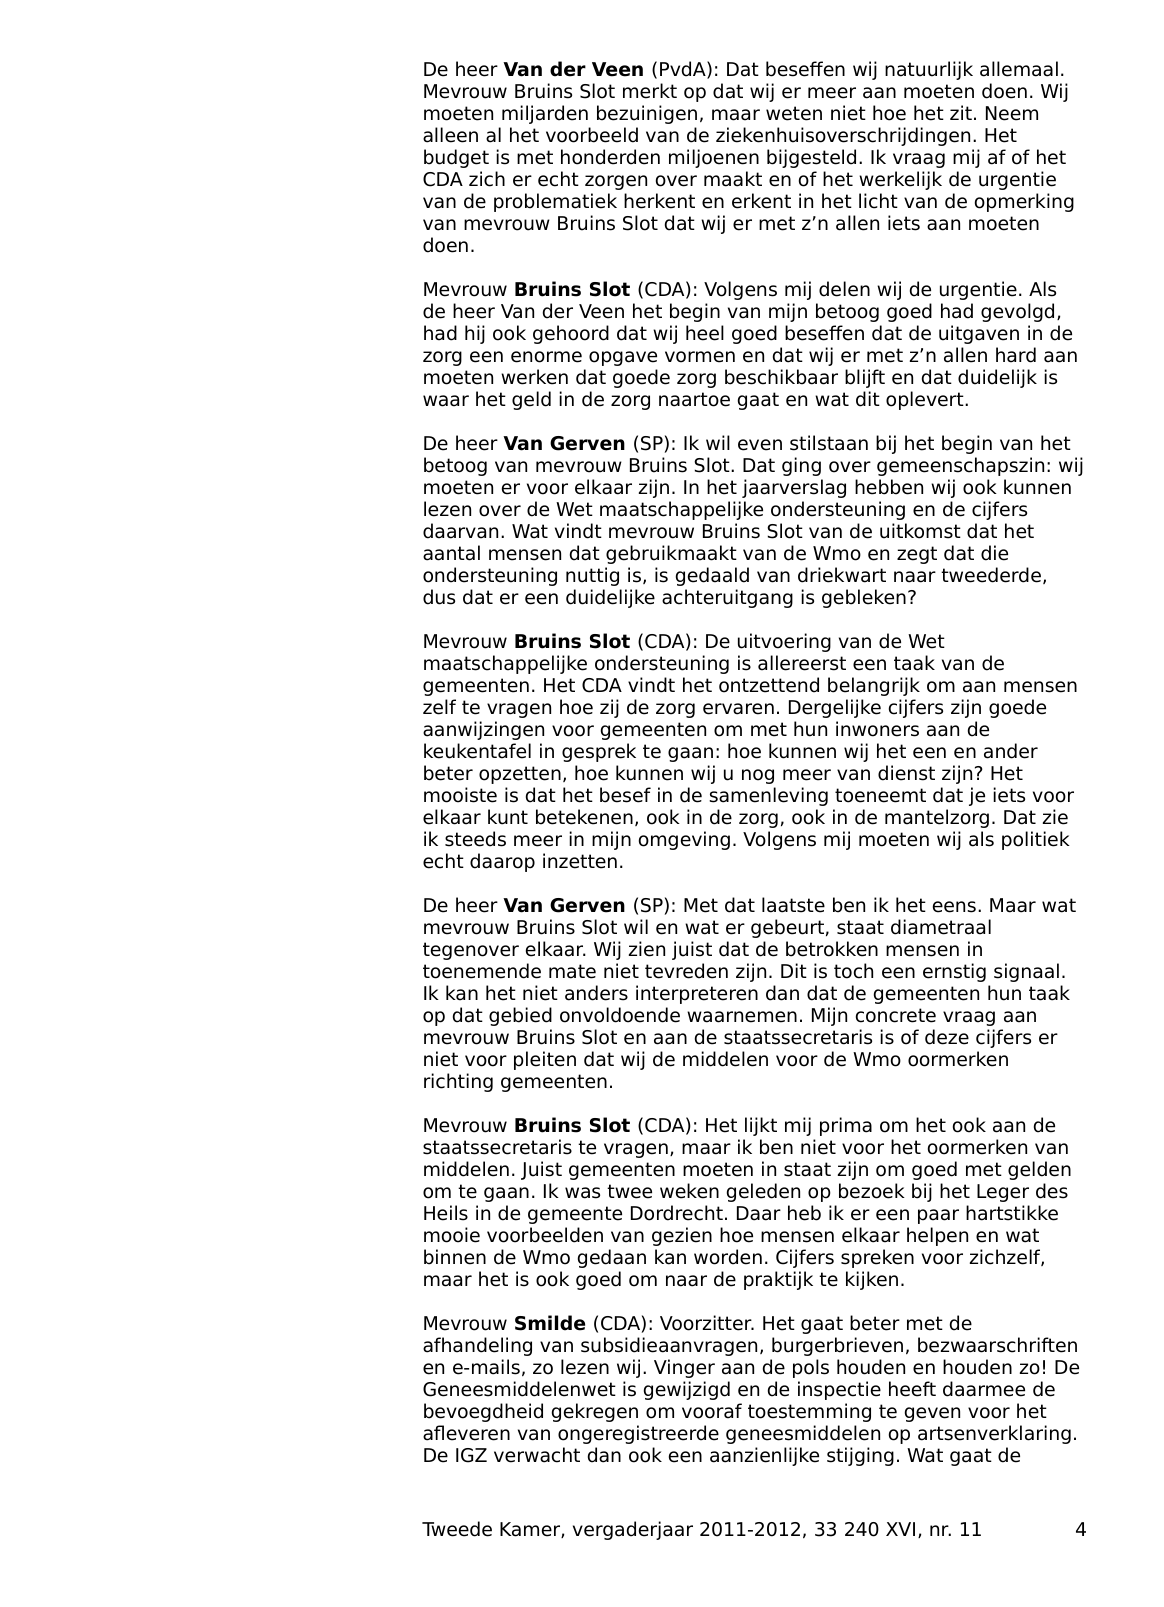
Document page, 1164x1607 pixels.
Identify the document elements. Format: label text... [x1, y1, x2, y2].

text Mevrouw Bruins Slot (CDA): Volgens mij delen wij de urgentie. Als de heer Van der Veen het begin van mijn betoog goed had gevolgd, had hij ook gehoord dat wij heel goed beseffen dat de uitgaven in de zorg een enorme opgave vormen en dat wij er met z’n allen hard aan moeten werken dat goede zorg beschikbaar blijft en dat duidelijk is waar het geld in de zorg naartoe gaat en wat dit oplevert. [422, 279, 1087, 411]
text De heer Van der Veen (PvdA): Dat beseffen wij natuurlijk allemaal. Mevrouw Bruins Slot merkt op dat wij er meer aan moeten doen. Wij moeten miljarden bezuinigen, maar weten niet hoe het zit. Neem alleen al het voorbeeld van de ziekenhuisoverschrijdingen. Het budget is met honderden miljoenen bijgesteld. Ik vraag mij af of het CDA zich er echt zorgen over maakt en of het werkelijk de urgentie van de problematiek herkent en erkent in het licht van de opmerking van mevrouw Bruins Slot dat wij er met z’n allen iets aan moeten doen. [422, 59, 1087, 257]
text De heer Van Gerven (SP): Met dat laatste ben ik het eens. Maar wat mevrouw Bruins Slot wil en wat er gebeurt, staat diametraal tegenover elkaar. Wij zien juist dat de betrokken mensen in toenemende mate niet tevreden zijn. Dit is toch een ernstig signaal. Ik kan het niet anders interpreteren dan dat de gemeenten hun taak op dat gebied onvoldoende waarnemen. Mijn concrete vraag aan mevrouw Bruins Slot en aan de staatssecretaris is of deze cijfers er niet voor pleiten dat wij de middelen voor de Wmo oormerken richting gemeenten. [422, 895, 1087, 1093]
text De heer Van Gerven (SP): Ik wil even stilstaan bij het begin van het betoog van mevrouw Bruins Slot. Dat ging over gemeenschapszin: wij moeten er voor elkaar zijn. In het jaarverslag hebben wij ook kunnen lezen over de Wet maatschappelijke ondersteuning en de cijfers daarvan. Wat vindt mevrouw Bruins Slot van de uitkomst dat het aantal mensen dat gebruikmaakt van de Wmo en zegt dat die ondersteuning nuttig is, is gedaald van driekwart naar tweederde, dus dat er een duidelijke achteruitgang is gebleken? [422, 433, 1087, 609]
text Mevrouw Bruins Slot (CDA): Het lijkt mij prima om het ook aan de staatssecretaris te vragen, maar ik ben niet voor het oormerken van middelen. Juist gemeenten moeten in staat zijn om goed met gelden om te gaan. Ik was twee weken geleden op bezoek bij het Leger des Heils in de gemeente Dordrecht. Daar heb ik er een paar hartstikke mooie voorbeelden van gezien hoe mensen elkaar helpen en wat binnen de Wmo gedaan kan worden. Cijfers spreken voor zichzelf, maar het is ook goed om naar de praktijk te kijken. [422, 1115, 1087, 1291]
text Mevrouw Bruins Slot (CDA): De uitvoering van de Wet maatschappelijke ondersteuning is allereerst een taak van de gemeenten. Het CDA vindt het ontzettend belangrijk om aan mensen zelf te vragen hoe zij de zorg ervaren. Dergelijke cijfers zijn goede aanwijzingen voor gemeenten om met hun inwoners aan de keukentafel in gesprek te gaan: hoe kunnen wij het een en ander beter opzetten, hoe kunnen wij u nog meer van dienst zijn? Het mooiste is dat het besef in de samenleving toeneemt dat je iets voor elkaar kunt betekenen, ook in de zorg, ook in de mantelzorg. Dat zie ik steeds meer in mijn omgeving. Volgens mij moeten wij als politiek echt daarop inzetten. [422, 631, 1087, 873]
text Mevrouw Smilde (CDA): Voorzitter. Het gaat beter met de afhandeling van subsidieaanvragen, burgerbrieven, bezwaarschriften en e-mails, zo lezen wij. Vinger aan de pols houden en houden zo! De Geneesmiddelenwet is gewijzigd en de inspectie heeft daarmee de bevoegdheid gekregen om vooraf toestemming te geven voor het afleveren van ongeregistreerde geneesmiddelen op artsenverklaring. De IGZ verwacht dan ook een aanzienlijke stijging. Wat gaat de [422, 1313, 1087, 1467]
